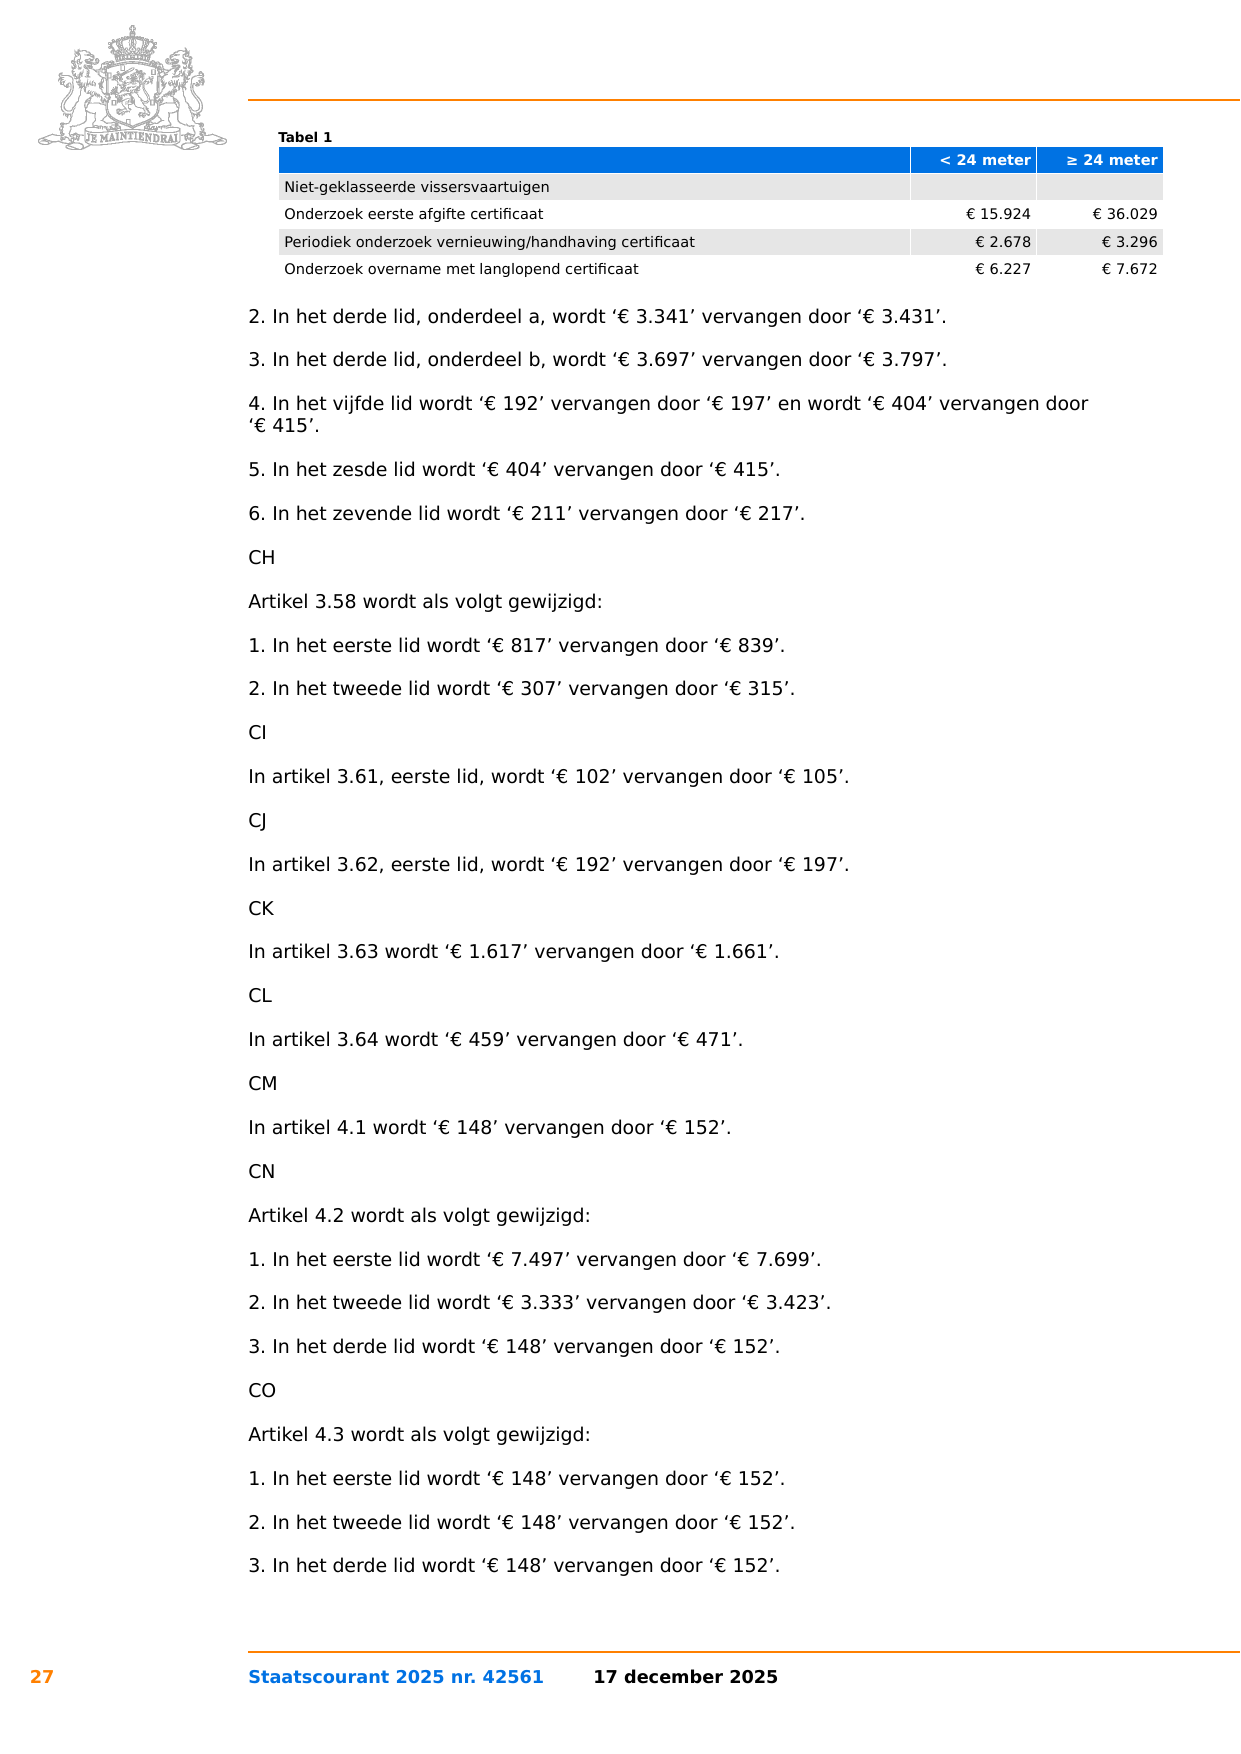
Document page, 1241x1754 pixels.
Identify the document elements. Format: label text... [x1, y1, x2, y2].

table_header Tabel 1 [278, 130, 1163, 146]
text CI [248, 722, 1163, 744]
text Artikel 4.3 wordt als volgt gewijzigd: [248, 1424, 1163, 1446]
table_cell [279, 147, 910, 173]
text Artikel 4.2 wordt als volgt gewijzigd: [248, 1204, 1163, 1227]
text CL [248, 985, 1163, 1007]
text 5. In het zesde lid wordt ‘€ 404’ vervangen door ‘€ 415’. [248, 459, 1163, 481]
table_cell Periodiek onderzoek vernieuwing/handhaving certificaat [279, 229, 910, 255]
table_cell € 6.227 [911, 256, 1036, 283]
text 2. In het tweede lid wordt ‘€ 148’ vervangen door ‘€ 152’. [248, 1512, 1163, 1533]
text CM [248, 1073, 1163, 1095]
text 6. In het zevende lid wordt ‘€ 211’ vervangen door ‘€ 217’. [248, 503, 1163, 525]
text 3. In het derde lid wordt ‘€ 148’ vervangen door ‘€ 152’. [248, 1555, 1163, 1577]
table_cell € 7.672 [1037, 256, 1163, 283]
table_cell ≥ 24 meter [1037, 147, 1163, 173]
table_cell € 2.678 [911, 229, 1036, 255]
table_cell Niet-geklasseerde vissersvaartuigen [279, 174, 910, 200]
text 2. In het tweede lid wordt ‘€ 3.333’ vervangen door ‘€ 3.423’. [248, 1292, 1163, 1314]
text In artikel 3.61, eerste lid, wordt ‘€ 102’ vervangen door ‘€ 105’. [248, 766, 1163, 788]
text 4. In het vijfde lid wordt ‘€ 192’ vervangen door ‘€ 197’ en wordt ‘€ 404’ vervangen door ‘€ 415’. [248, 393, 1163, 437]
table_cell € 36.029 [1037, 201, 1163, 228]
text 3. In het derde lid wordt ‘€ 148’ vervangen door ‘€ 152’. [248, 1336, 1163, 1358]
text 2. In het derde lid, onderdeel a, wordt ‘€ 3.341’ vervangen door ‘€ 3.431’. [248, 306, 1163, 327]
text CK [248, 898, 1163, 919]
table_cell Onderzoek overname met langlopend certificaat [279, 256, 910, 283]
text 1. In het eerste lid wordt ‘€ 7.497’ vervangen door ‘€ 7.699’. [248, 1248, 1163, 1270]
text CH [248, 547, 1163, 569]
text CO [248, 1380, 1163, 1402]
table_cell Onderzoek eerste afgifte certificaat [279, 201, 910, 228]
text 1. In het eerste lid wordt ‘€ 817’ vervangen door ‘€ 839’. [248, 634, 1163, 656]
text In artikel 3.64 wordt ‘€ 459’ vervangen door ‘€ 471’. [248, 1029, 1163, 1051]
text 3. In het derde lid, onderdeel b, wordt ‘€ 3.697’ vervangen door ‘€ 3.797’. [248, 349, 1163, 371]
picture [38, 25, 227, 150]
table_cell [911, 174, 1036, 200]
text In artikel 3.63 wordt ‘€ 1.617’ vervangen door ‘€ 1.661’. [248, 941, 1163, 963]
text CN [248, 1161, 1163, 1183]
table_cell € 15.924 [911, 201, 1036, 228]
table_cell € 3.296 [1037, 229, 1163, 255]
table_cell [1037, 174, 1163, 200]
text 1. In het eerste lid wordt ‘€ 148’ vervangen door ‘€ 152’. [248, 1468, 1163, 1490]
text In artikel 3.62, eerste lid, wordt ‘€ 192’ vervangen door ‘€ 197’. [248, 854, 1163, 876]
text In artikel 4.1 wordt ‘€ 148’ vervangen door ‘€ 152’. [248, 1117, 1163, 1139]
text 2. In het tweede lid wordt ‘€ 307’ vervangen door ‘€ 315’. [248, 678, 1163, 700]
text CJ [248, 810, 1163, 832]
text Artikel 3.58 wordt als volgt gewijzigd: [248, 591, 1163, 613]
table_cell < 24 meter [911, 147, 1036, 173]
